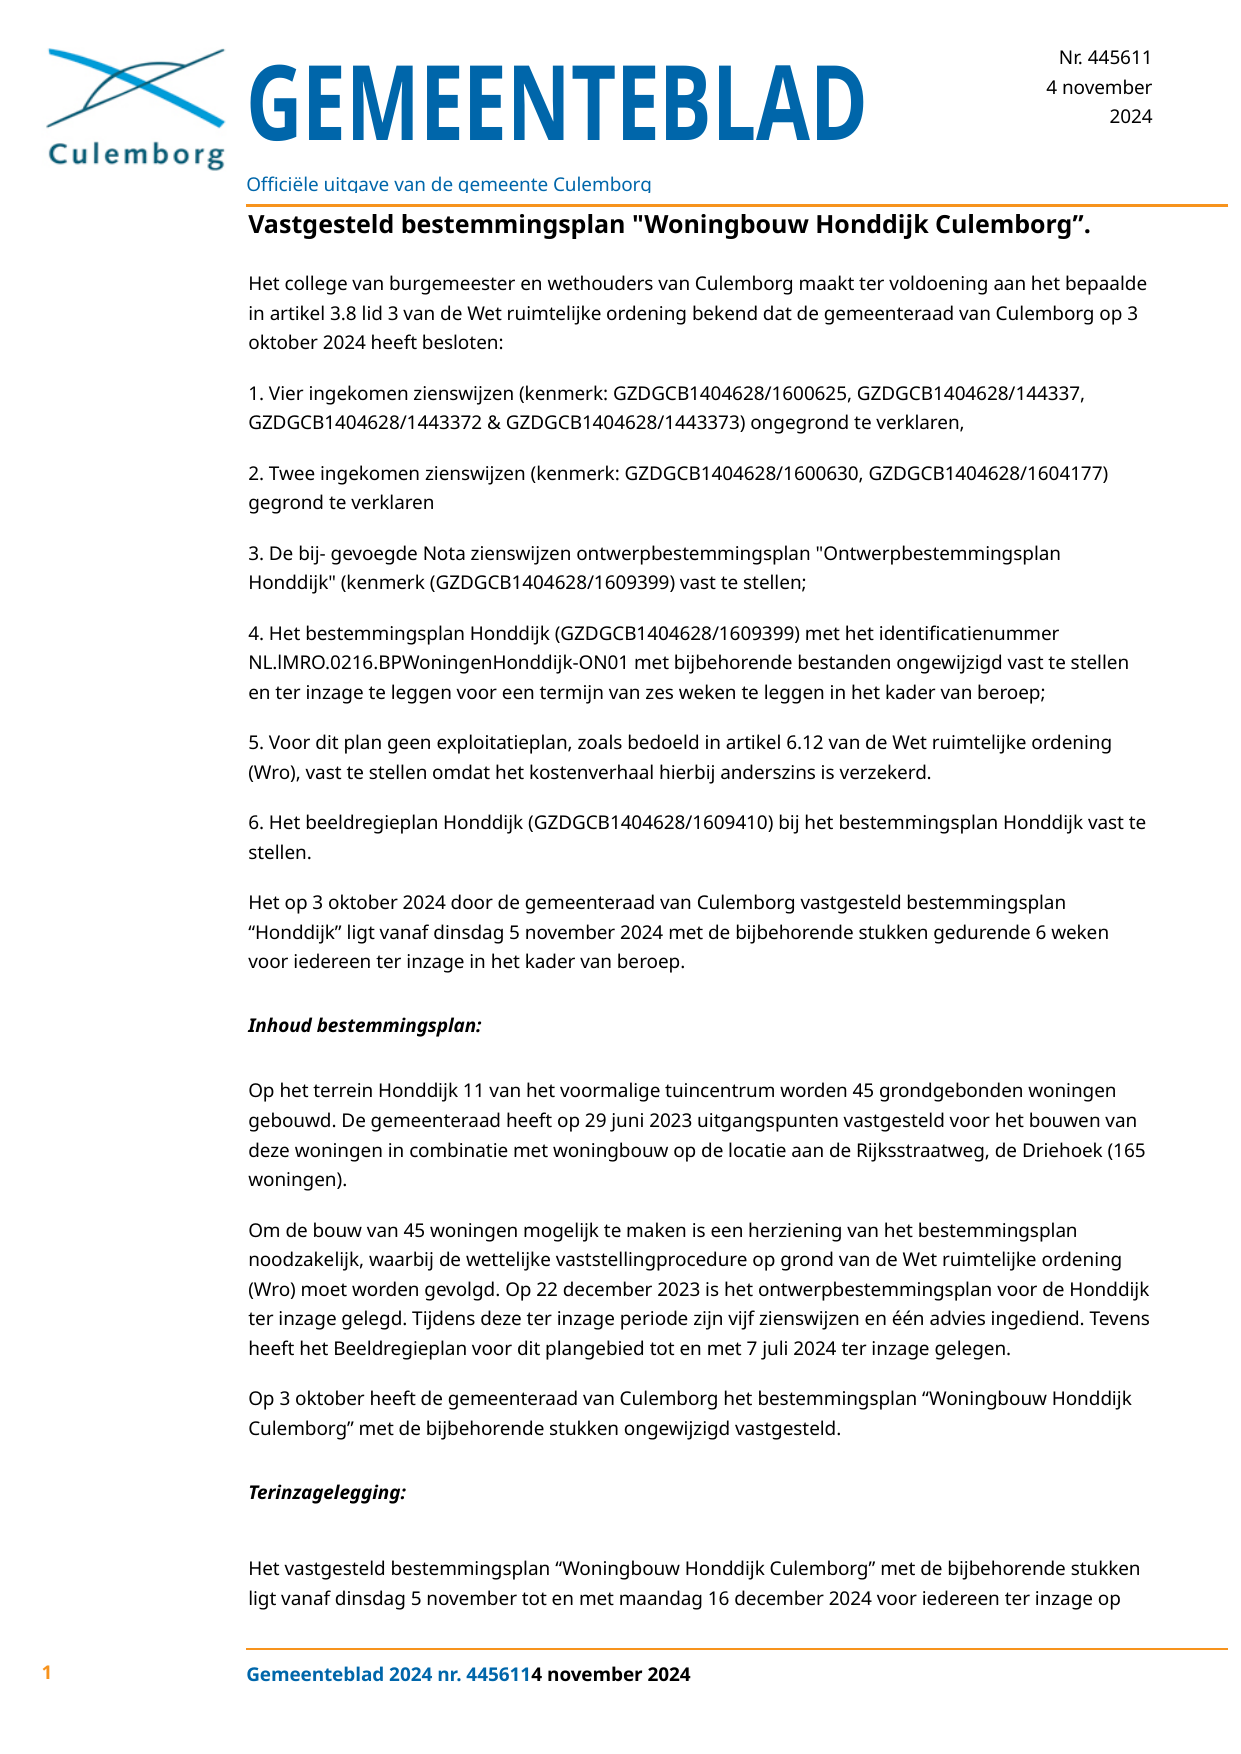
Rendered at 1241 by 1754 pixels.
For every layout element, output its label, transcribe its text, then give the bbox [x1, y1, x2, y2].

text 1. Vier ingekomen zienswijzen (kenmerk: GZDGCB1404628/1600625, GZDGCB1404628/144337, GZDGCB1404628/1443372 & GZDGCB1404628/1443373) ongegrond te verklaren, [248, 380, 1152, 435]
text 6. Het beeldregieplan Honddijk (GZDGCB1404628/1609410) bij het bestemmingsplan Honddijk vast te stellen. [248, 809, 1152, 865]
text 4. Het bestemmingsplan Honddijk (GZDGCB1404628/1609399) met het identificatienummer NL.lMRO.0216.BPWoningenHonddijk-ON01 met bijbehorende bestanden ongewijzigd vast te stellen en ter inzage te leggen voor een termijn van zes weken te leggen in het kader van beroep; [248, 620, 1152, 705]
picture [41, 47, 231, 172]
text Om de bouw van 45 woningen mogelijk te maken is een herziening van het bestemmingsplan noodzakelijk, waarbij de wettelijke vaststellingprocedure op grond van de Wet ruimtelijke ordening (Wro) moet worden gevolgd. Op 22 december 2023 is het ontwerpbestemmingsplan voor de Honddijk ter inzage gelegd. Tijdens deze ter inzage periode zijn vijf zienswijzen en één advies ingediend. Tevens heeft het Beeldregieplan voor dit plangebied tot en met 7 juli 2024 ter inzage gelegen. [248, 1217, 1152, 1361]
text 5. Voor dit plan geen exploitatieplan, zoals bedoeld in artikel 6.12 van de Wet ruimtelijke ordening (Wro), vast te stellen omdat het kostenverhaal hierbij anderszins is verzekerd. [248, 729, 1152, 785]
text Het vastgesteld bestemmingsplan “Woningbouw Honddijk Culemborg” met de bijbehorende stukken ligt vanaf dinsdag 5 november tot en met maandag 16 december 2024 voor iedereen ter inzage op [248, 1555, 1152, 1611]
text Vastgesteld bestemmingsplan "Woningbouw Honddijk Culemborg”. [248, 207, 1152, 241]
text Inhoud bestemmingsplan: [248, 1013, 1152, 1038]
text Op 3 oktober heeft de gemeenteraad van Culemborg het bestemmingsplan “Woningbouw Honddijk Culemborg” met de bijbehorende stukken ongewijzigd vastgesteld. [248, 1386, 1152, 1441]
text Terinzagelegging: [248, 1479, 1152, 1505]
text Het college van burgemeester en wethouders van Culemborg maakt ter voldoening aan het bepaalde in artikel 3.8 lid 3 van de Wet ruimtelijke ordening bekend dat de gemeenteraad van Culemborg op 3 oktober 2024 heeft besloten: [248, 270, 1152, 355]
text Het op 3 oktober 2024 door de gemeenteraad van Culemborg vastgesteld bestemmingsplan “Honddijk” ligt vanaf dinsdag 5 november 2024 met de bijbehorende stukken gedurende 6 weken voor iedereen ter inzage in het kader van beroep. [248, 889, 1152, 974]
text 3. De bij- gevoegde Nota zienswijzen ontwerpbestemmingsplan "Ontwerpbestemmingsplan Honddijk" (kenmerk (GZDGCB1404628/1609399) vast te stellen; [248, 540, 1152, 595]
text 2. Twee ingekomen zienswijzen (kenmerk: GZDGCB1404628/1600630, GZDGCB1404628/1604177) gegrond te verklaren [248, 460, 1152, 515]
text Op het terrein Honddijk 11 van het voormalige tuincentrum worden 45 grondgebonden woningen gebouwd. De gemeenteraad heeft op 29 juni 2023 uitgangspunten vastgesteld voor het bouwen van deze woningen in combinatie met woningbouw op de locatie aan de Rijksstraatweg, de Driehoek (165 woningen). [248, 1078, 1152, 1192]
